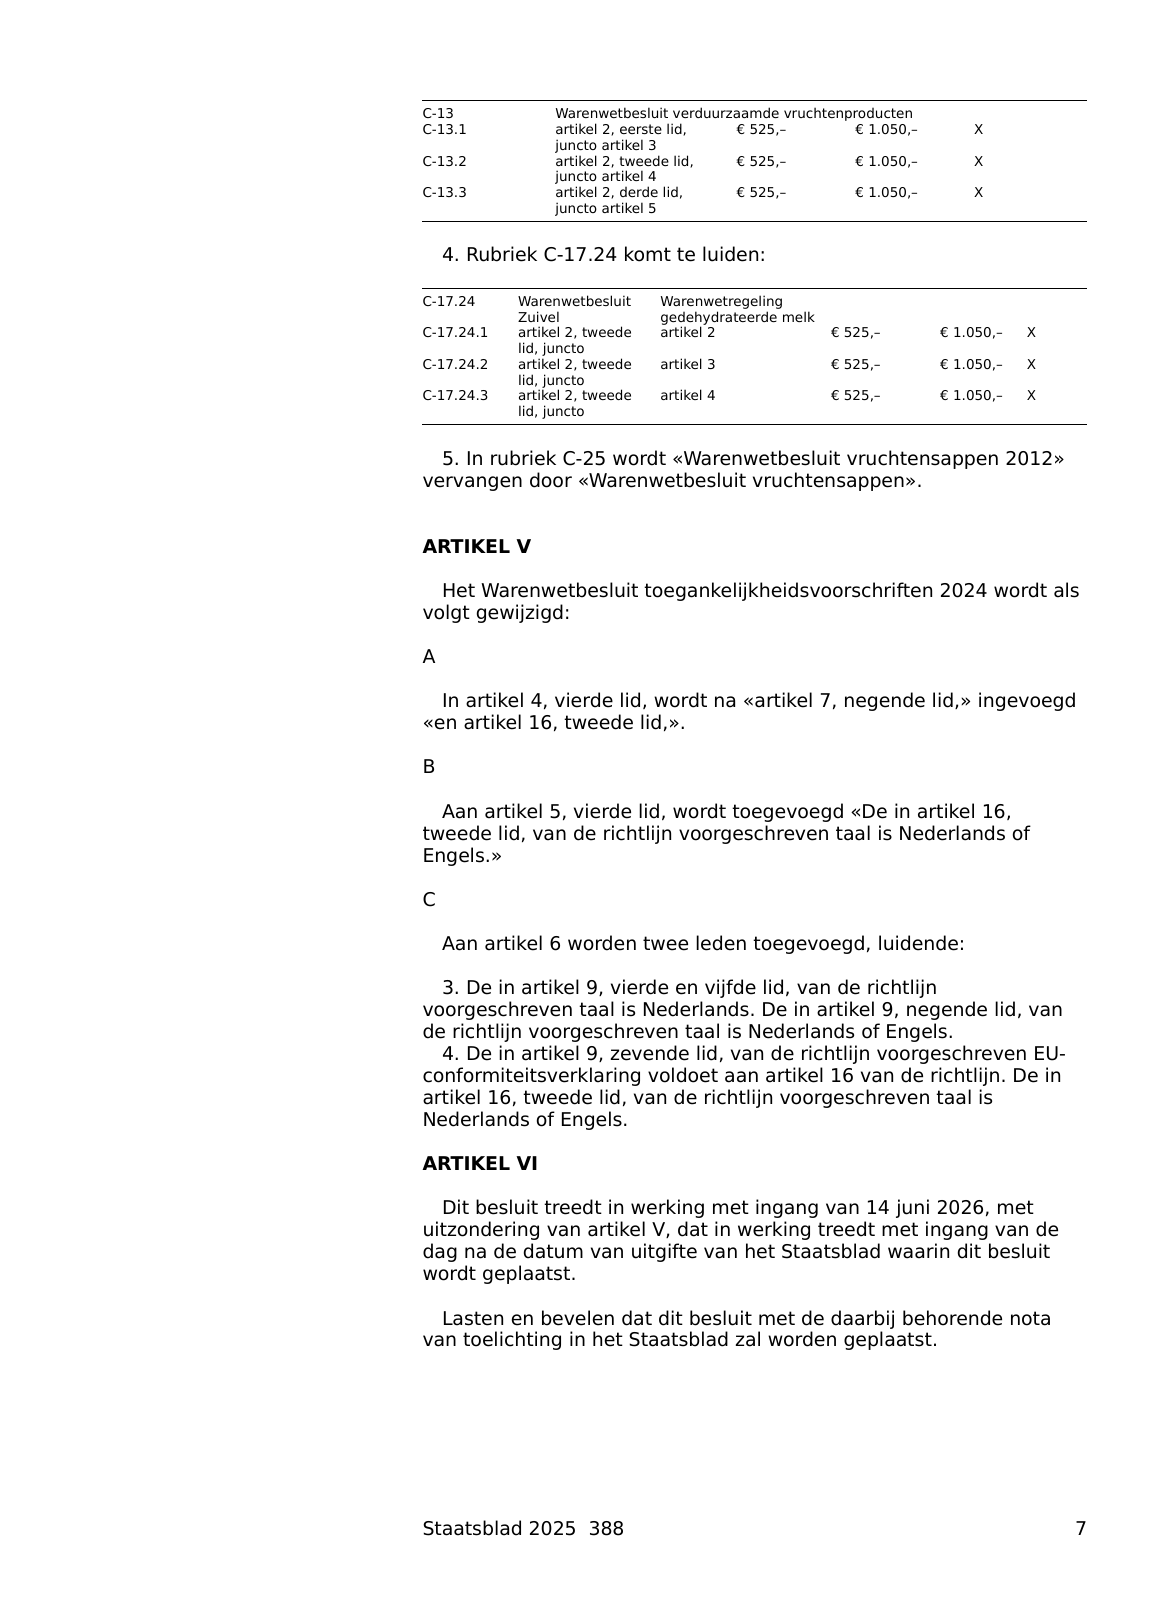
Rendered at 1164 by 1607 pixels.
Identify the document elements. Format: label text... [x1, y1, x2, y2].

table_cell C-17.24.2 [422, 357, 512, 388]
table_cell X [1021, 357, 1087, 388]
table_cell € 1.050,– [934, 388, 1021, 424]
table_cell X [968, 122, 1087, 153]
table_cell artikel 2, tweede lid, juncto [512, 357, 654, 388]
table_header C-17.24 [422, 289, 512, 325]
table_cell € 1.050,– [849, 185, 968, 221]
text Dit besluit treedt in werking met ingang van 14 juni 2026, met uitzondering van artikel V, dat in werking treedt met ingang van de dag na de datum van uitgifte van het Staatsblad waarin dit besluit wordt geplaatst. [422, 1197, 1087, 1285]
text Lasten en bevelen dat dit besluit met de daarbij behorende nota van toelichting in het Staatsblad zal worden geplaatst. [422, 1307, 1087, 1351]
table_header [1021, 289, 1087, 325]
table_header [934, 289, 1021, 325]
table_cell C-17.24.1 [422, 325, 512, 357]
table_header C-13 [422, 101, 549, 122]
table_cell € 525,– [825, 357, 934, 388]
table_cell artikel 2, derde lid, juncto artikel 5 [549, 185, 731, 221]
table_cell X [968, 153, 1087, 185]
table_cell artikel 2 [654, 325, 825, 357]
table_cell C-17.24.3 [422, 388, 512, 424]
table_cell € 1.050,– [934, 357, 1021, 388]
table_cell artikel 2, tweede lid, juncto [512, 325, 654, 357]
table_cell € 525,– [731, 185, 849, 221]
table_header Warenwetregeling gedehydrateerde melk [654, 289, 825, 325]
table_cell artikel 3 [654, 357, 825, 388]
table_cell € 525,– [825, 325, 934, 357]
table_cell € 1.050,– [849, 122, 968, 153]
subtitle ARTIKEL V [422, 536, 1087, 558]
table_cell X [1021, 325, 1087, 357]
table_cell € 1.050,– [934, 325, 1021, 357]
table_cell artikel 4 [654, 388, 825, 424]
table_header Warenwetbesluit Zuivel [512, 289, 654, 325]
text 4. Rubriek C-17.24 komt te luiden: [422, 244, 1087, 266]
table_cell artikel 2, tweede lid, juncto artikel 4 [549, 153, 731, 185]
text 3. De in artikel 9, vierde en vijfde lid, van de richtlijn voorgeschreven taal is Nederlands. De in artikel 9, negende lid, van de richtlijn voorgeschreven taal is Nederlands of Engels. [422, 977, 1087, 1043]
text In artikel 4, vierde lid, wordt na «artikel 7, negende lid,» ingevoegd «en artikel 16, tweede lid,». [422, 690, 1087, 734]
text Aan artikel 5, vierde lid, wordt toegevoegd «De in artikel 16, tweede lid, van de richtlijn voorgeschreven taal is Nederlands of Engels.» [422, 801, 1087, 867]
table_cell X [968, 185, 1087, 221]
table_cell C-13.2 [422, 153, 549, 185]
subtitle ARTIKEL VI [422, 1153, 1087, 1175]
text B [422, 756, 1087, 778]
table_cell X [1021, 388, 1087, 424]
table_cell C-13.3 [422, 185, 549, 221]
table_cell artikel 2, tweede lid, juncto [512, 388, 654, 424]
text Aan artikel 6 worden twee leden toegevoegd, luidende: [422, 933, 1087, 955]
text 4. De in artikel 9, zevende lid, van de richtlijn voorgeschreven EU-conformiteitsverklaring voldoet aan artikel 16 van de richtlijn. De in artikel 16, tweede lid, van de richtlijn voorgeschreven taal is Nederlands of Engels. [422, 1043, 1087, 1131]
table_header Warenwetbesluit verduurzaamde vruchtenproducten [549, 101, 1087, 122]
table_cell C-13.1 [422, 122, 549, 153]
table_cell € 525,– [825, 388, 934, 424]
table_cell € 525,– [731, 153, 849, 185]
table_header [825, 289, 934, 325]
table_cell € 1.050,– [849, 153, 968, 185]
table_cell € 525,– [731, 122, 849, 153]
text Het Warenwetbesluit toegankelijkheidsvoorschriften 2024 wordt als volgt gewijzigd: [422, 580, 1087, 624]
text 5. In rubriek C-25 wordt «Warenwetbesluit vruchtensappen 2012» vervangen door «Warenwetbesluit vruchtensappen». [422, 447, 1087, 491]
text A [422, 646, 1087, 668]
text C [422, 889, 1087, 911]
table_cell artikel 2, eerste lid, juncto artikel 3 [549, 122, 731, 153]
